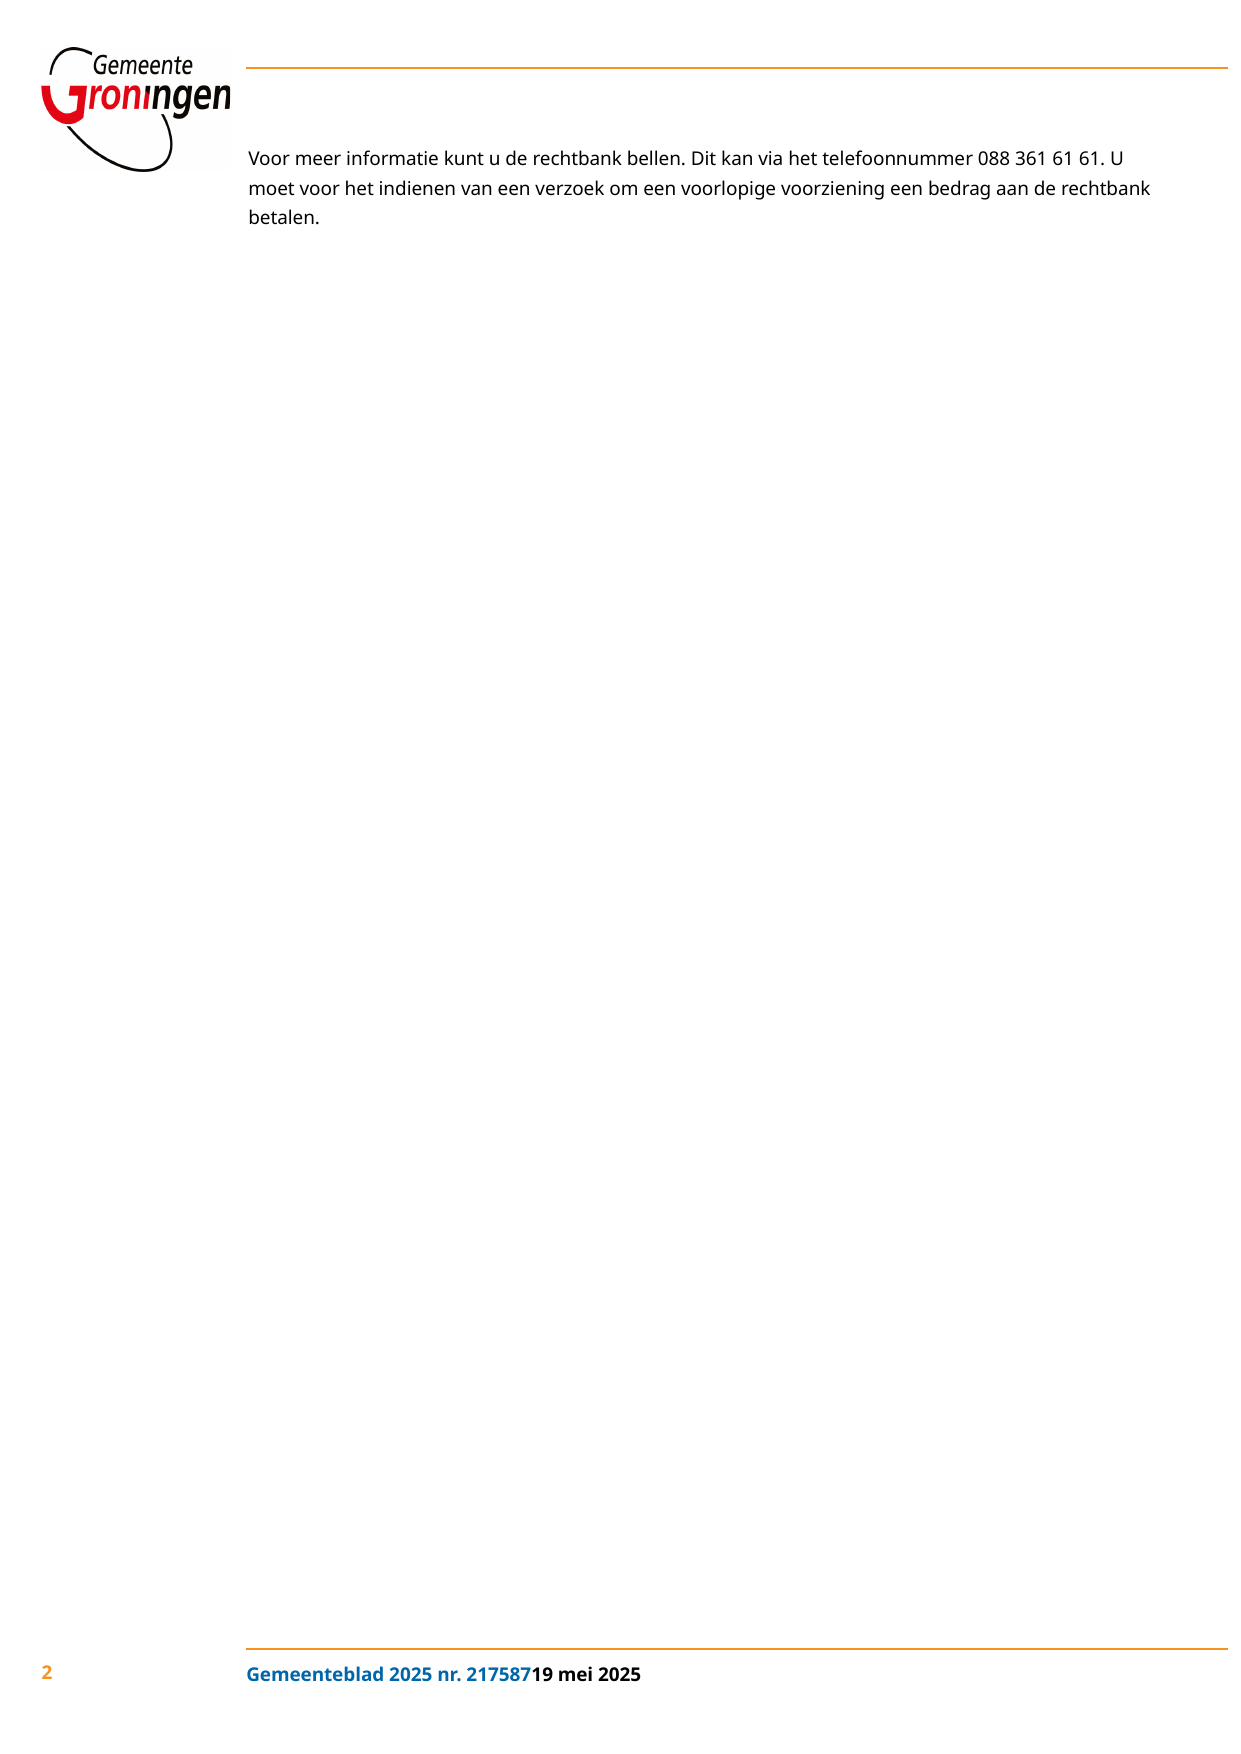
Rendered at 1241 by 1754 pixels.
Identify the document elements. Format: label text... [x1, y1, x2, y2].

text Voor meer informatie kunt u de rechtbank bellen. Dit kan via het telefoonnummer 088 361 61 61. U moet voor het indienen van een verzoek om een voorlopige voorziening een bedrag aan de rechtbank betalen. [248, 145, 1152, 230]
picture [41, 47, 231, 172]
